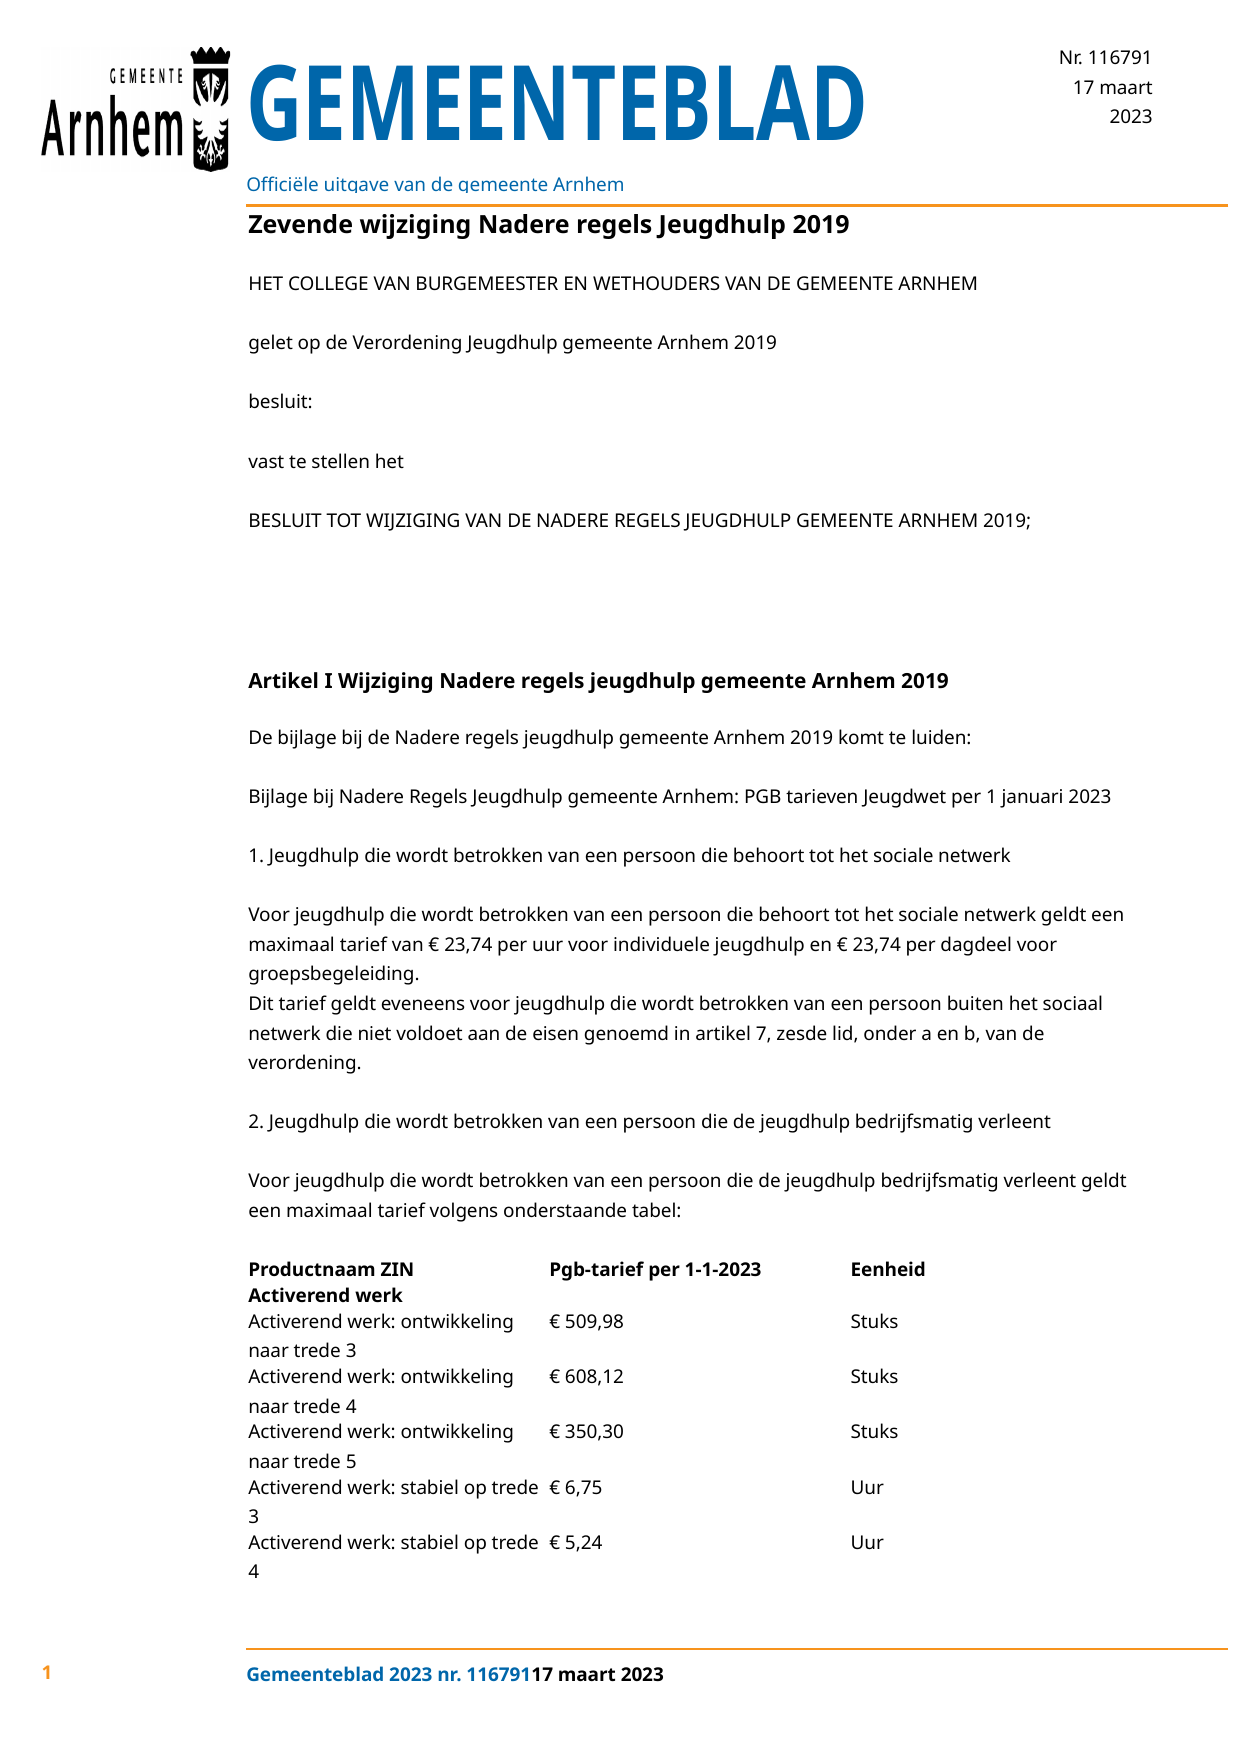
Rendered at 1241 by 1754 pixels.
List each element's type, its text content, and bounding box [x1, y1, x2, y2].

text vast te stellen het [248, 448, 1152, 473]
table_cell Stuks [850, 1308, 1152, 1363]
table_cell Uur [850, 1474, 1152, 1529]
table_cell € 6,75 [549, 1474, 850, 1529]
table_header Eenheid [850, 1256, 1152, 1282]
table_cell Activerend werk: stabiel op trede 3 [248, 1474, 549, 1529]
text besluit: [248, 389, 1152, 414]
text BESLUIT TOT WIJZIGING VAN DE NADERE REGELS JEUGDHULP GEMEENTE ARNHEM 2019; [248, 507, 1152, 533]
table_header Pgb-tarief per 1-1-2023 [549, 1256, 850, 1282]
text De bijlage bij de Nadere regels jeugdhulp gemeente Arnhem 2019 komt te luiden: [248, 724, 1152, 749]
text Dit tarief geldt eveneens voor jeugdhulp die wordt betrokken van een persoon buiten het sociaal netwerk die niet voldoet aan de eisen genoemd in artikel 7, zesde lid, onder a en b, van de verordening. [248, 990, 1152, 1075]
table_cell [850, 1282, 1152, 1308]
text 1. Jeugdhulp die wordt betrokken van een persoon die behoort tot het sociale netwerk [248, 842, 1152, 868]
table_cell Activerend werk: ontwikkeling naar trede 5 [248, 1419, 549, 1474]
table_cell Stuks [850, 1363, 1152, 1418]
text Artikel I Wijziging Nadere regels jeugdhulp gemeente Arnhem 2019 [248, 666, 1152, 694]
table_cell [248, 1585, 549, 1610]
picture [41, 47, 231, 172]
table_cell Activerend werk: ontwikkeling naar trede 3 [248, 1308, 549, 1363]
table_cell Activerend werk: stabiel op trede 4 [248, 1529, 549, 1584]
text gelet op de Verordening Jeugdhulp gemeente Arnhem 2019 [248, 329, 1152, 355]
text Voor jeugdhulp die wordt betrokken van een persoon die de jeugdhulp bedrijfsmatig verleent geldt een maximaal tarief volgens onderstaande tabel: [248, 1168, 1152, 1223]
table_cell € 509,98 [549, 1308, 850, 1363]
text Bijlage bij Nadere Regels Jeugdhulp gemeente Arnhem: PGB tarieven Jeugdwet per 1 januari 2023 [248, 783, 1152, 809]
text 2. Jeugdhulp die wordt betrokken van een persoon die de jeugdhulp bedrijfsmatig verleent [248, 1108, 1152, 1134]
table_cell € 608,12 [549, 1363, 850, 1418]
table_header Productnaam ZIN [248, 1256, 549, 1282]
text Voor jeugdhulp die wordt betrokken van een persoon die behoort tot het sociale netwerk geldt een maximaal tarief van € 23,74 per uur voor individuele jeugdhulp en € 23,74 per dagdeel voor groepsbegeleiding. [248, 901, 1152, 986]
table_cell Uur [850, 1529, 1152, 1584]
table_cell Activerend werk: ontwikkeling naar trede 4 [248, 1363, 549, 1418]
table_cell [549, 1585, 850, 1610]
table_cell Stuks [850, 1419, 1152, 1474]
table_cell Activerend werk [248, 1282, 549, 1308]
table_cell [850, 1585, 1152, 1610]
table_cell € 5,24 [549, 1529, 850, 1584]
text Zevende wijziging Nadere regels Jeugdhulp 2019 [248, 207, 1152, 241]
table_cell € 350,30 [549, 1419, 850, 1474]
text HET COLLEGE VAN BURGEMEESTER EN WETHOUDERS VAN DE GEMEENTE ARNHEM [248, 270, 1152, 296]
table_cell [549, 1282, 850, 1308]
